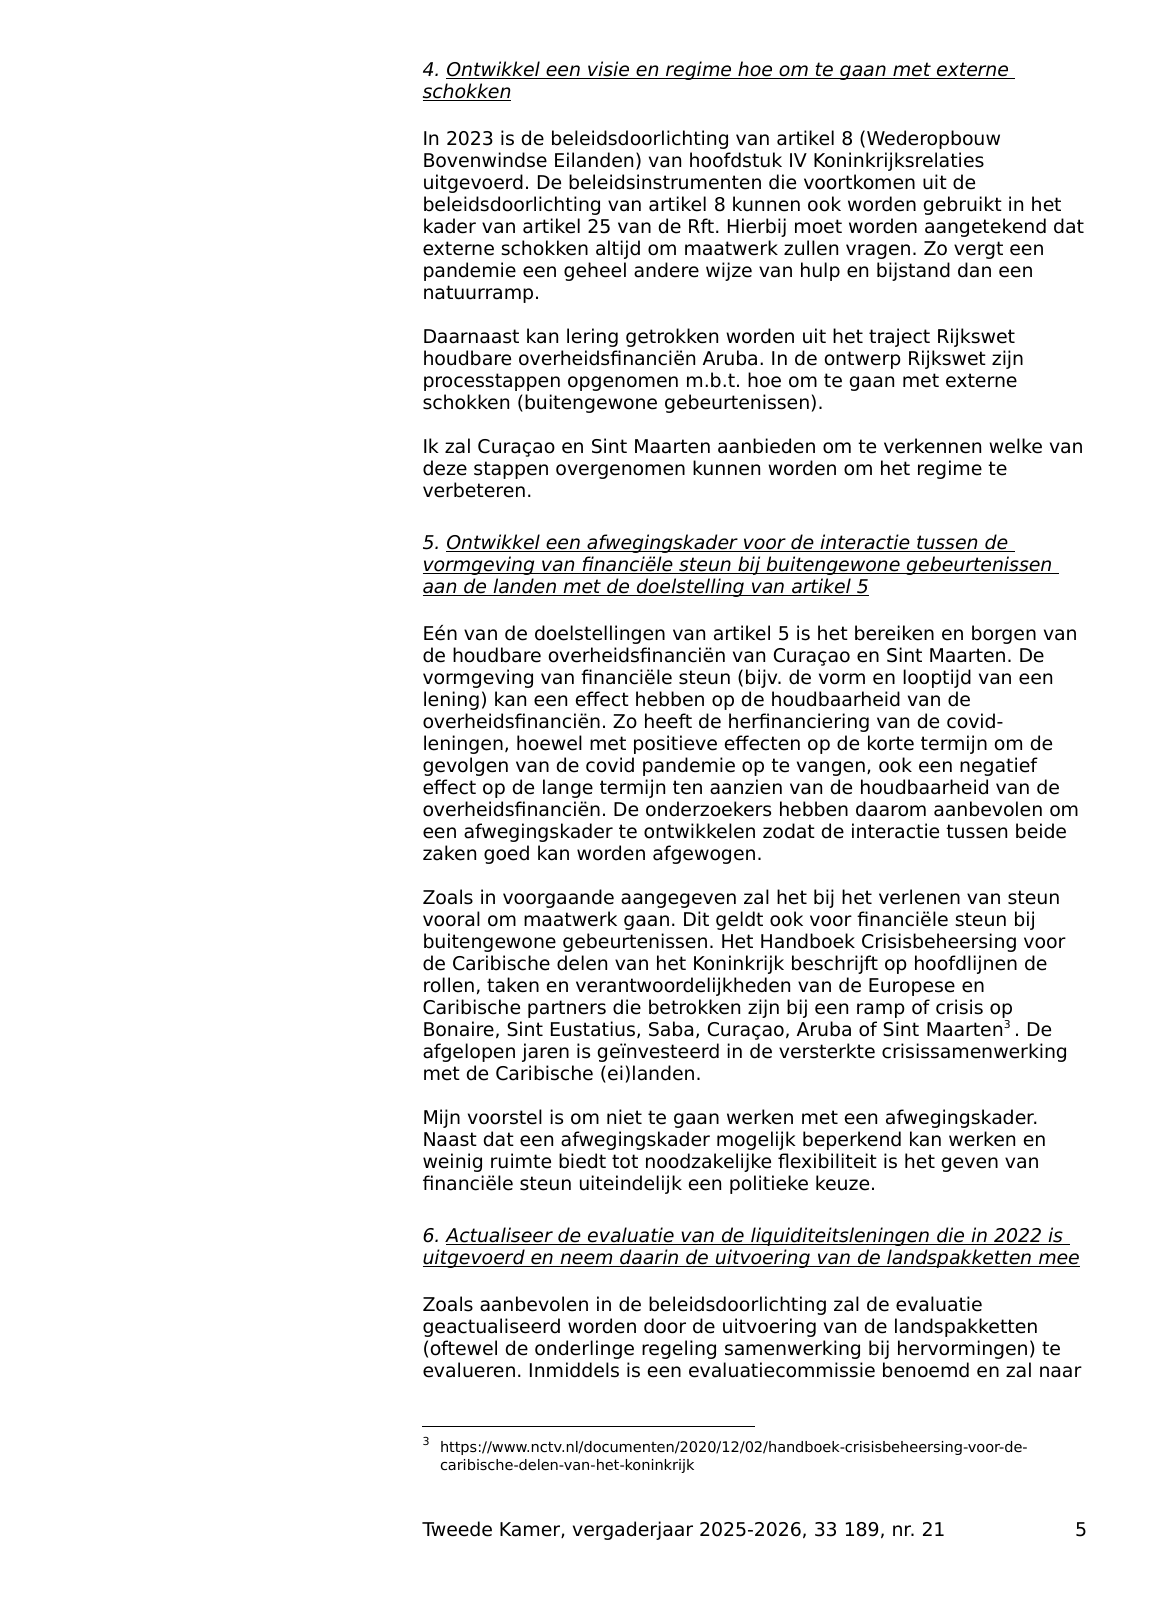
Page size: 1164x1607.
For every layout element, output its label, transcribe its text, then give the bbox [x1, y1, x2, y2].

text Mijn voorstel is om niet te gaan werken met een afwegingskader. Naast dat een afwegingskader mogelijk beperkend kan werken en weinig ruimte biedt tot noodzakelijke flexibiliteit is het geven van financiële steun uiteindelijk een politieke keuze. [422, 1107, 1087, 1195]
text Eén van de doelstellingen van artikel 5 is het bereiken en borgen van de houdbare overheidsfinanciën van Curaçao en Sint Maarten. De vormgeving van financiële steun (bijv. de vorm en looptijd van een lening) kan een effect hebben op de houdbaarheid van de overheidsfinanciën. Zo heeft de herfinanciering van de covid-leningen, hoewel met positieve effecten op de korte termijn om de gevolgen van de covid pandemie op te vangen, ook een negatief effect op de lange termijn ten aanzien van de houdbaarheid van de overheidsfinanciën. De onderzoekers hebben daarom aanbevolen om een afwegingskader te ontwikkelen zodat de interactie tussen beide zaken goed kan worden afgewogen. [422, 623, 1087, 865]
text Zoals in voorgaande aangegeven zal het bij het verlenen van steun vooral om maatwerk gaan. Dit geldt ook voor financiële steun bij buitengewone gebeurtenissen. Het Handboek Crisisbeheersing voor de Caribische delen van het Koninkrijk beschrijft op hoofdlijnen de rollen, taken en verantwoordelijkheden van de Europese en Caribische partners die betrokken zijn bij een ramp of crisis op Bonaire, Sint Eustatius, Saba, Curaçao, Aruba of Sint Maarten. De afgelopen jaren is geïnvesteerd in de versterkte crisissamenwerking met de Caribische (ei)landen. [422, 887, 1087, 1085]
subtitle 6. Actualiseer de evaluatie van de liquiditeitsleningen die in 2022 is uitgevoerd en neem daarin de uitvoering van de landspakketten mee [422, 1225, 1087, 1269]
text In 2023 is de beleidsdoorlichting van artikel 8 (Wederopbouw Bovenwindse Eilanden) van hoofdstuk IV Koninkrijksrelaties uitgevoerd. De beleidsinstrumenten die voortkomen uit de beleidsdoorlichting van artikel 8 kunnen ook worden gebruikt in het kader van artikel 25 van de Rft. Hierbij moet worden aangetekend dat externe schokken altijd om maatwerk zullen vragen. Zo vergt een pandemie een geheel andere wijze van hulp en bijstand dan een natuurramp. [422, 128, 1087, 304]
subtitle 4. Ontwikkel een visie en regime hoe om te gaan met externe schokken [422, 59, 1087, 103]
text Daarnaast kan lering getrokken worden uit het traject Rijkswet houdbare overheidsfinanciën Aruba. In de ontwerp Rijkswet zijn processtappen opgenomen m.b.t. hoe om te gaan met externe schokken (buitengewone gebeurtenissen). [422, 326, 1087, 414]
text Ik zal Curaçao en Sint Maarten aanbieden om te verkennen welke van deze stappen overgenomen kunnen worden om het regime te verbeteren. [422, 436, 1087, 502]
text Zoals aanbevolen in de beleidsdoorlichting zal de evaluatie geactualiseerd worden door de uitvoering van de landspakketten (oftewel de onderlinge regeling samenwerking bij hervormingen) te evalueren. Inmiddels is een evaluatiecommissie benoemd en zal naar [422, 1294, 1087, 1382]
subtitle 5. Ontwikkel een afwegingskader voor de interactie tussen de vormgeving van financiële steun bij buitengewone gebeurtenissen aan de landen met de doelstelling van artikel 5 [422, 532, 1087, 598]
text https://www.nctv.nl/documenten/2020/12/02/handboek-crisisbeheersing-voor-de-caribische-delen-van-het-koninkrijk [422, 1435, 1087, 1474]
